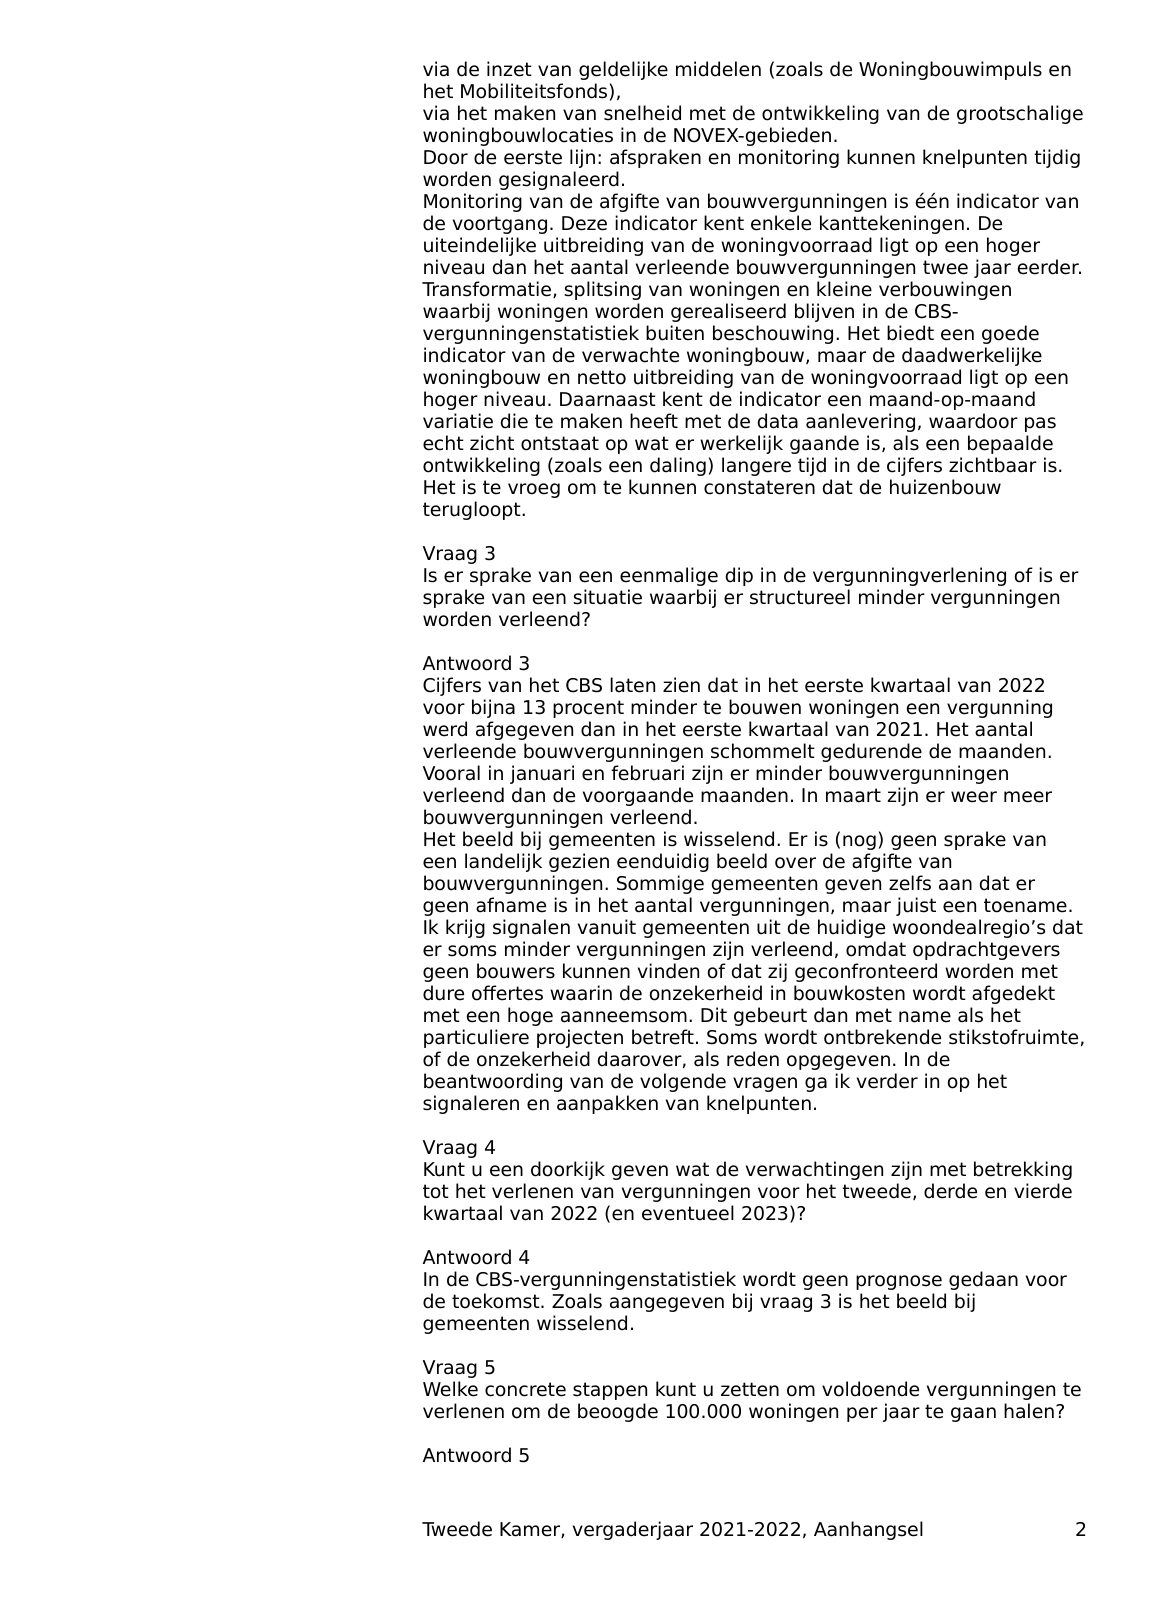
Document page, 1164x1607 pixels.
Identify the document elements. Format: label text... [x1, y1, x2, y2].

text Het beeld bij gemeenten is wisselend. Er is (nog) geen sprake van een landelijk gezien eenduidig beeld over de afgifte van bouwvergunningen. Sommige gemeenten geven zelfs aan dat er geen afname is in het aantal vergunningen, maar juist een toename. Ik krijg signalen vanuit gemeenten uit de huidige woondealregio’s dat er soms minder vergunningen zijn verleend, omdat opdrachtgevers geen bouwers kunnen vinden of dat zij geconfronteerd worden met dure offertes waarin de onzekerheid in bouwkosten wordt afgedekt met een hoge aanneemsom. Dit gebeurt dan met name als het particuliere projecten betreft. Soms wordt ontbrekende stikstofruimte, of de onzekerheid daarover, als reden opgegeven. In de beantwoording van de volgende vragen ga ik verder in op het signaleren en aanpakken van knelpunten. [422, 829, 1087, 1114]
text Antwoord 5 [422, 1445, 1087, 1467]
text Antwoord 4 [422, 1247, 1087, 1269]
text Antwoord 3 [422, 653, 1087, 675]
text Vraag 5 [422, 1357, 1087, 1379]
text Cijfers van het CBS laten zien dat in het eerste kwartaal van 2022 voor bijna 13 procent minder te bouwen woningen een vergunning werd afgegeven dan in het eerste kwartaal van 2021. Het aantal verleende bouwvergunningen schommelt gedurende de maanden. Vooral in januari en februari zijn er minder bouwvergunningen verleend dan de voorgaande maanden. In maart zijn er weer meer bouwvergunningen verleend. [422, 675, 1087, 829]
text via de inzet van geldelijke middelen (zoals de Woningbouwimpuls en het Mobiliteitsfonds), [422, 59, 1087, 103]
text Vraag 3 [422, 543, 1087, 565]
text Door de eerste lijn: afspraken en monitoring kunnen knelpunten tijdig worden gesignaleerd. [422, 147, 1087, 191]
text Kunt u een doorkijk geven wat de verwachtingen zijn met betrekking tot het verlenen van vergunningen voor het tweede, derde en vierde kwartaal van 2022 (en eventueel 2023)? [422, 1159, 1087, 1224]
text In de CBS-vergunningenstatistiek wordt geen prognose gedaan voor de toekomst. Zoals aangegeven bij vraag 3 is het beeld bij gemeenten wisselend. [422, 1269, 1087, 1335]
text Vraag 4 [422, 1137, 1087, 1159]
text Monitoring van de afgifte van bouwvergunningen is één indicator van de voortgang. Deze indicator kent enkele kanttekeningen. De uiteindelijke uitbreiding van de woningvoorraad ligt op een hoger niveau dan het aantal verleende bouwvergunningen twee jaar eerder. Transformatie, splitsing van woningen en kleine verbouwingen waarbij woningen worden gerealiseerd blijven in de CBS-vergunningenstatistiek buiten beschouwing. Het biedt een goede indicator van de verwachte woningbouw, maar de daadwerkelijke woningbouw en netto uitbreiding van de woningvoorraad ligt op een hoger niveau. Daarnaast kent de indicator een maand-op-maand variatie die te maken heeft met de data aanlevering, waardoor pas echt zicht ontstaat op wat er werkelijk gaande is, als een bepaalde ontwikkeling (zoals een daling) langere tijd in de cijfers zichtbaar is. Het is te vroeg om te kunnen constateren dat de huizenbouw terugloopt. [422, 191, 1087, 521]
text via het maken van snelheid met de ontwikkeling van de grootschalige woningbouwlocaties in de NOVEX-gebieden. [422, 103, 1087, 147]
text Welke concrete stappen kunt u zetten om voldoende vergunningen te verlenen om de beoogde 100.000 woningen per jaar te gaan halen? [422, 1379, 1087, 1423]
text Is er sprake van een eenmalige dip in de vergunningverlening of is er sprake van een situatie waarbij er structureel minder vergunningen worden verleend? [422, 565, 1087, 631]
